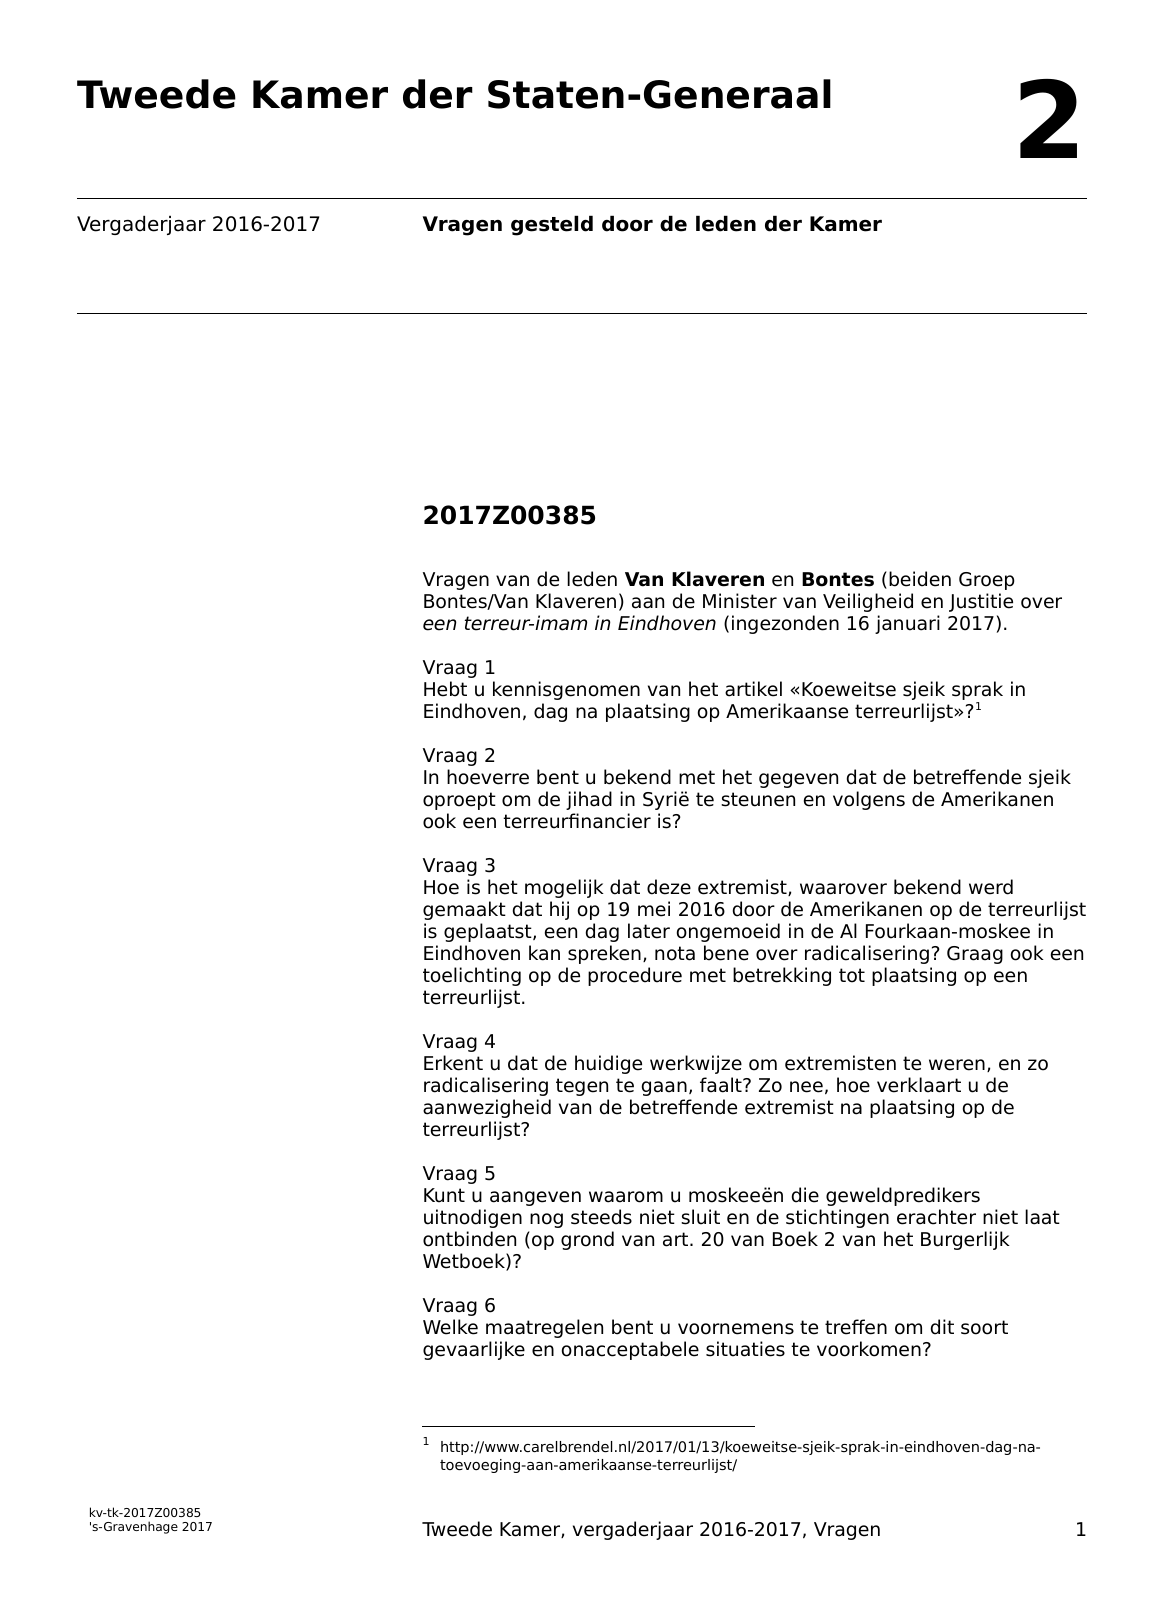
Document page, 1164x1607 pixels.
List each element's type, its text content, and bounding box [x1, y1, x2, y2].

text Vraag 6 [422, 1295, 1087, 1317]
text 2017Z00385 [422, 501, 1087, 531]
text Vraag 2 [422, 745, 1087, 767]
text Kunt u aangeven waarom u moskeeën die geweldpredikers uitnodigen nog steeds niet sluit en de stichtingen erachter niet laat ontbinden (op grond van art. 20 van Boek 2 van het Burgerlijk Wetboek)? [422, 1185, 1087, 1273]
text Vraag 4 [422, 1031, 1087, 1053]
text kv-tk-2017Z00385 [88, 1506, 323, 1520]
text Hoe is het mogelijk dat deze extremist, waarover bekend werd gemaakt dat hij op 19 mei 2016 door de Amerikanen op de terreurlijst is geplaatst, een dag later ongemoeid in de Al Fourkaan-moskee in Eindhoven kan spreken, nota bene over radicalisering? Graag ook een toelichting op de procedure met betrekking tot plaatsing op een terreurlijst. [422, 877, 1087, 1009]
text Vraag 5 [422, 1163, 1087, 1185]
table_cell Vragen gesteld door de leden der Kamer [422, 199, 1087, 313]
table_cell Vergaderjaar 2016-2017 [77, 199, 422, 313]
text Erkent u dat de huidige werkwijze om extremisten te weren, en zo radicalisering tegen te gaan, faalt? Zo nee, hoe verklaart u de aanwezigheid van de betreffende extremist na plaatsing op de terreurlijst? [422, 1053, 1087, 1141]
table_header 2 [886, 59, 1087, 198]
text In hoeverre bent u bekend met het gegeven dat de betreffende sjeik oproept om de jihad in Syrië te steunen en volgens de Amerikanen ook een terreurfinancier is? [422, 767, 1087, 833]
text Vragen van de leden Van Klaveren en Bontes (beiden Groep Bontes/Van Klaveren) aan de Minister van Veiligheid en Justitie over een terreur-imam in Eindhoven (ingezonden 16 januari 2017). [422, 569, 1087, 635]
text Hebt u kennisgenomen van het artikel «Koeweitse sjeik sprak in Eindhoven, dag na plaatsing op Amerikaanse terreurlijst»? [422, 679, 1087, 723]
text http://www.carelbrendel.nl/2017/01/13/koeweitse-sjeik-sprak-in-eindhoven-dag-na-toevoeging-aan-amerikaanse-terreurlijst/ [422, 1435, 1087, 1474]
text 's-Gravenhage 2017 [88, 1520, 323, 1534]
text Welke maatregelen bent u voornemens te treffen om dit soort gevaarlijke en onacceptabele situaties te voorkomen? [422, 1317, 1087, 1361]
text Vraag 3 [422, 855, 1087, 877]
table_header Tweede Kamer der Staten-Generaal [77, 59, 886, 198]
text Vraag 1 [422, 657, 1087, 679]
